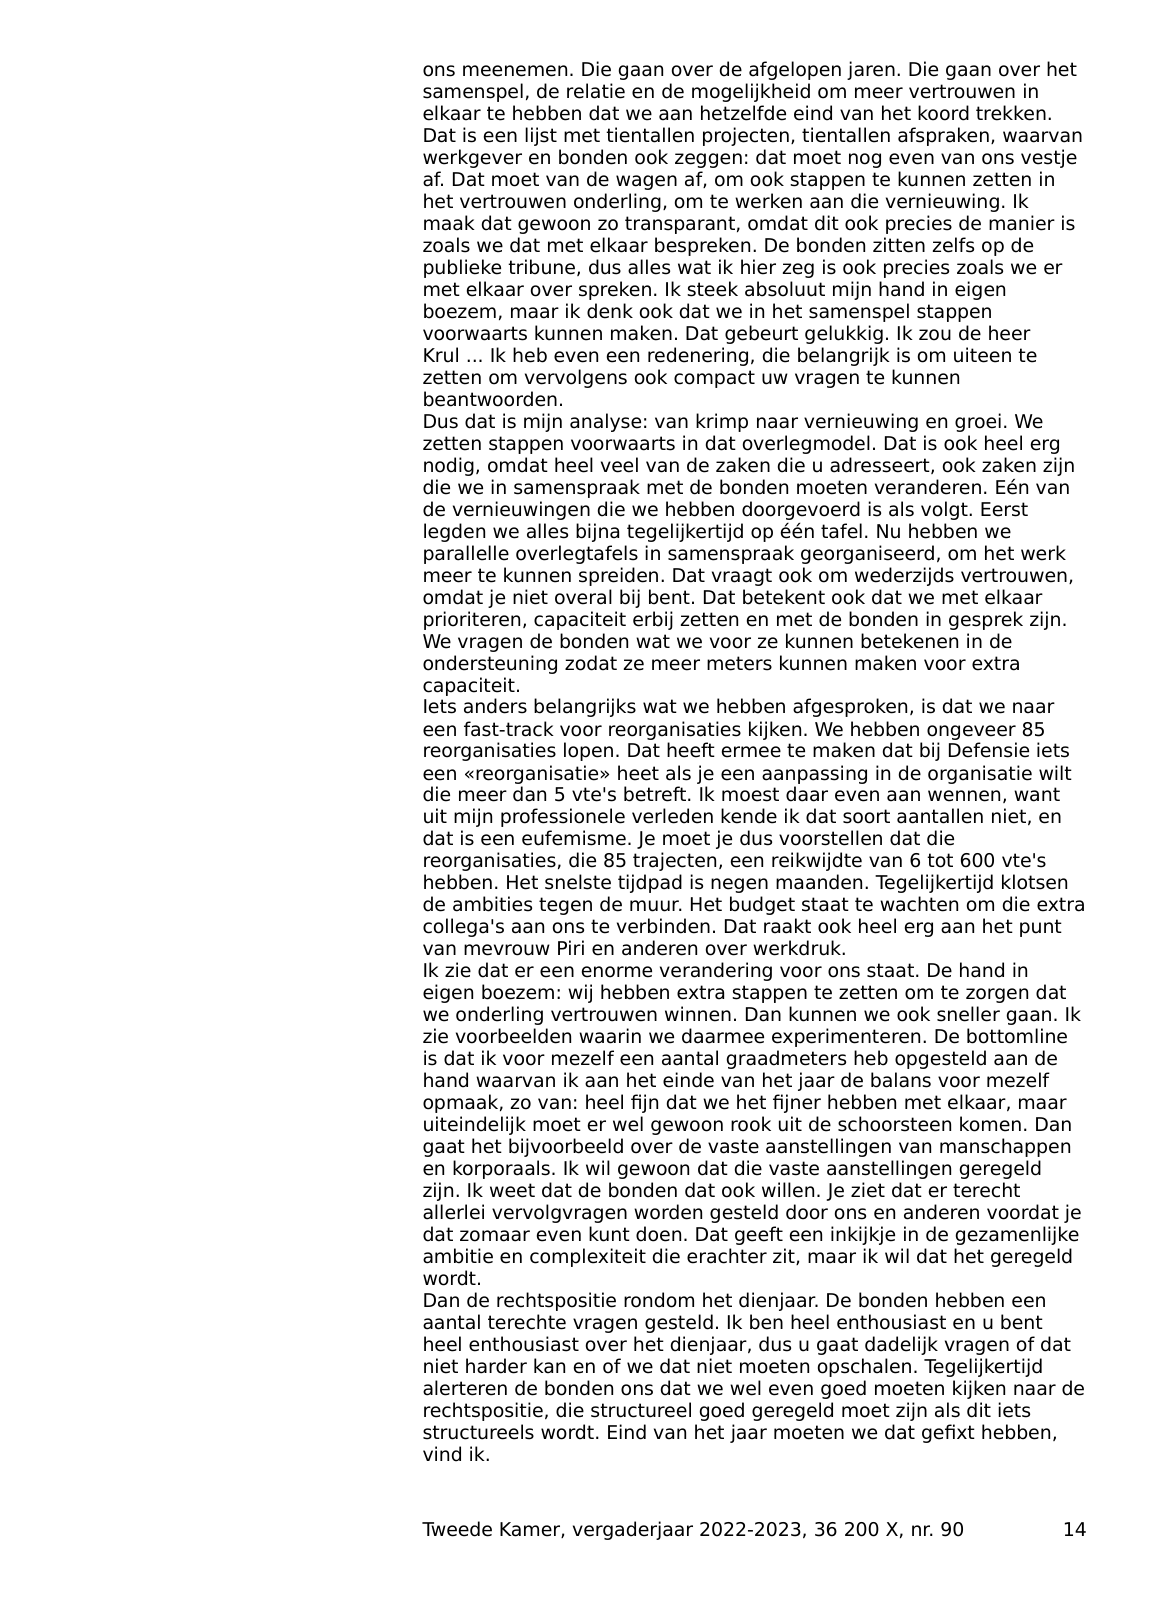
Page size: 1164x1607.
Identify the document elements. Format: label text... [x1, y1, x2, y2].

text ons meenemen. Die gaan over de afgelopen jaren. Die gaan over het samenspel, de relatie en de mogelijkheid om meer vertrouwen in elkaar te hebben dat we aan hetzelfde eind van het koord trekken. Dat is een lijst met tientallen projecten, tientallen afspraken, waarvan werkgever en bonden ook zeggen: dat moet nog even van ons vestje af. Dat moet van de wagen af, om ook stappen te kunnen zetten in het vertrouwen onderling, om te werken aan die vernieuwing. Ik maak dat gewoon zo transparant, omdat dit ook precies de manier is zoals we dat met elkaar bespreken. De bonden zitten zelfs op de publieke tribune, dus alles wat ik hier zeg is ook precies zoals we er met elkaar over spreken. Ik steek absoluut mijn hand in eigen boezem, maar ik denk ook dat we in het samenspel stappen voorwaarts kunnen maken. Dat gebeurt gelukkig. Ik zou de heer Krul ... Ik heb even een redenering, die belangrijk is om uiteen te zetten om vervolgens ook compact uw vragen te kunnen beantwoorden. [422, 59, 1087, 411]
text Dan de rechtspositie rondom het dienjaar. De bonden hebben een aantal terechte vragen gesteld. Ik ben heel enthousiast en u bent heel enthousiast over het dienjaar, dus u gaat dadelijk vragen of dat niet harder kan en of we dat niet moeten opschalen. Tegelijkertijd alerteren de bonden ons dat we wel even goed moeten kijken naar de rechtspositie, die structureel goed geregeld moet zijn als dit iets structureels wordt. Eind van het jaar moeten we dat gefixt hebben, vind ik. [422, 1290, 1087, 1466]
text Iets anders belangrijks wat we hebben afgesproken, is dat we naar een fast-track voor reorganisaties kijken. We hebben ongeveer 85 reorganisaties lopen. Dat heeft ermee te maken dat bij Defensie iets een «reorganisatie» heet als je een aanpassing in de organisatie wilt die meer dan 5 vte's betreft. Ik moest daar even aan wennen, want uit mijn professionele verleden kende ik dat soort aantallen niet, en dat is een eufemisme. Je moet je dus voorstellen dat die reorganisaties, die 85 trajecten, een reikwijdte van 6 tot 600 vte's hebben. Het snelste tijdpad is negen maanden. Tegelijkertijd klotsen de ambities tegen de muur. Het budget staat te wachten om die extra collega's aan ons te verbinden. Dat raakt ook heel erg aan het punt van mevrouw Piri en anderen over werkdruk. [422, 696, 1087, 960]
text Ik zie dat er een enorme verandering voor ons staat. De hand in eigen boezem: wij hebben extra stappen te zetten om te zorgen dat we onderling vertrouwen winnen. Dan kunnen we ook sneller gaan. Ik zie voorbeelden waarin we daarmee experimenteren. De bottomline is dat ik voor mezelf een aantal graadmeters heb opgesteld aan de hand waarvan ik aan het einde van het jaar de balans voor mezelf opmaak, zo van: heel fijn dat we het fijner hebben met elkaar, maar uiteindelijk moet er wel gewoon rook uit de schoorsteen komen. Dan gaat het bijvoorbeeld over de vaste aanstellingen van manschappen en korporaals. Ik wil gewoon dat die vaste aanstellingen geregeld zijn. Ik weet dat de bonden dat ook willen. Je ziet dat er terecht allerlei vervolgvragen worden gesteld door ons en anderen voordat je dat zomaar even kunt doen. Dat geeft een inkijkje in de gezamenlijke ambitie en complexiteit die erachter zit, maar ik wil dat het geregeld wordt. [422, 960, 1087, 1290]
text Dus dat is mijn analyse: van krimp naar vernieuwing en groei. We zetten stappen voorwaarts in dat overlegmodel. Dat is ook heel erg nodig, omdat heel veel van de zaken die u adresseert, ook zaken zijn die we in samenspraak met de bonden moeten veranderen. Eén van de vernieuwingen die we hebben doorgevoerd is als volgt. Eerst legden we alles bijna tegelijkertijd op één tafel. Nu hebben we parallelle overlegtafels in samenspraak georganiseerd, om het werk meer te kunnen spreiden. Dat vraagt ook om wederzijds vertrouwen, omdat je niet overal bij bent. Dat betekent ook dat we met elkaar prioriteren, capaciteit erbij zetten en met de bonden in gesprek zijn. We vragen de bonden wat we voor ze kunnen betekenen in de ondersteuning zodat ze meer meters kunnen maken voor extra capaciteit. [422, 411, 1087, 696]
